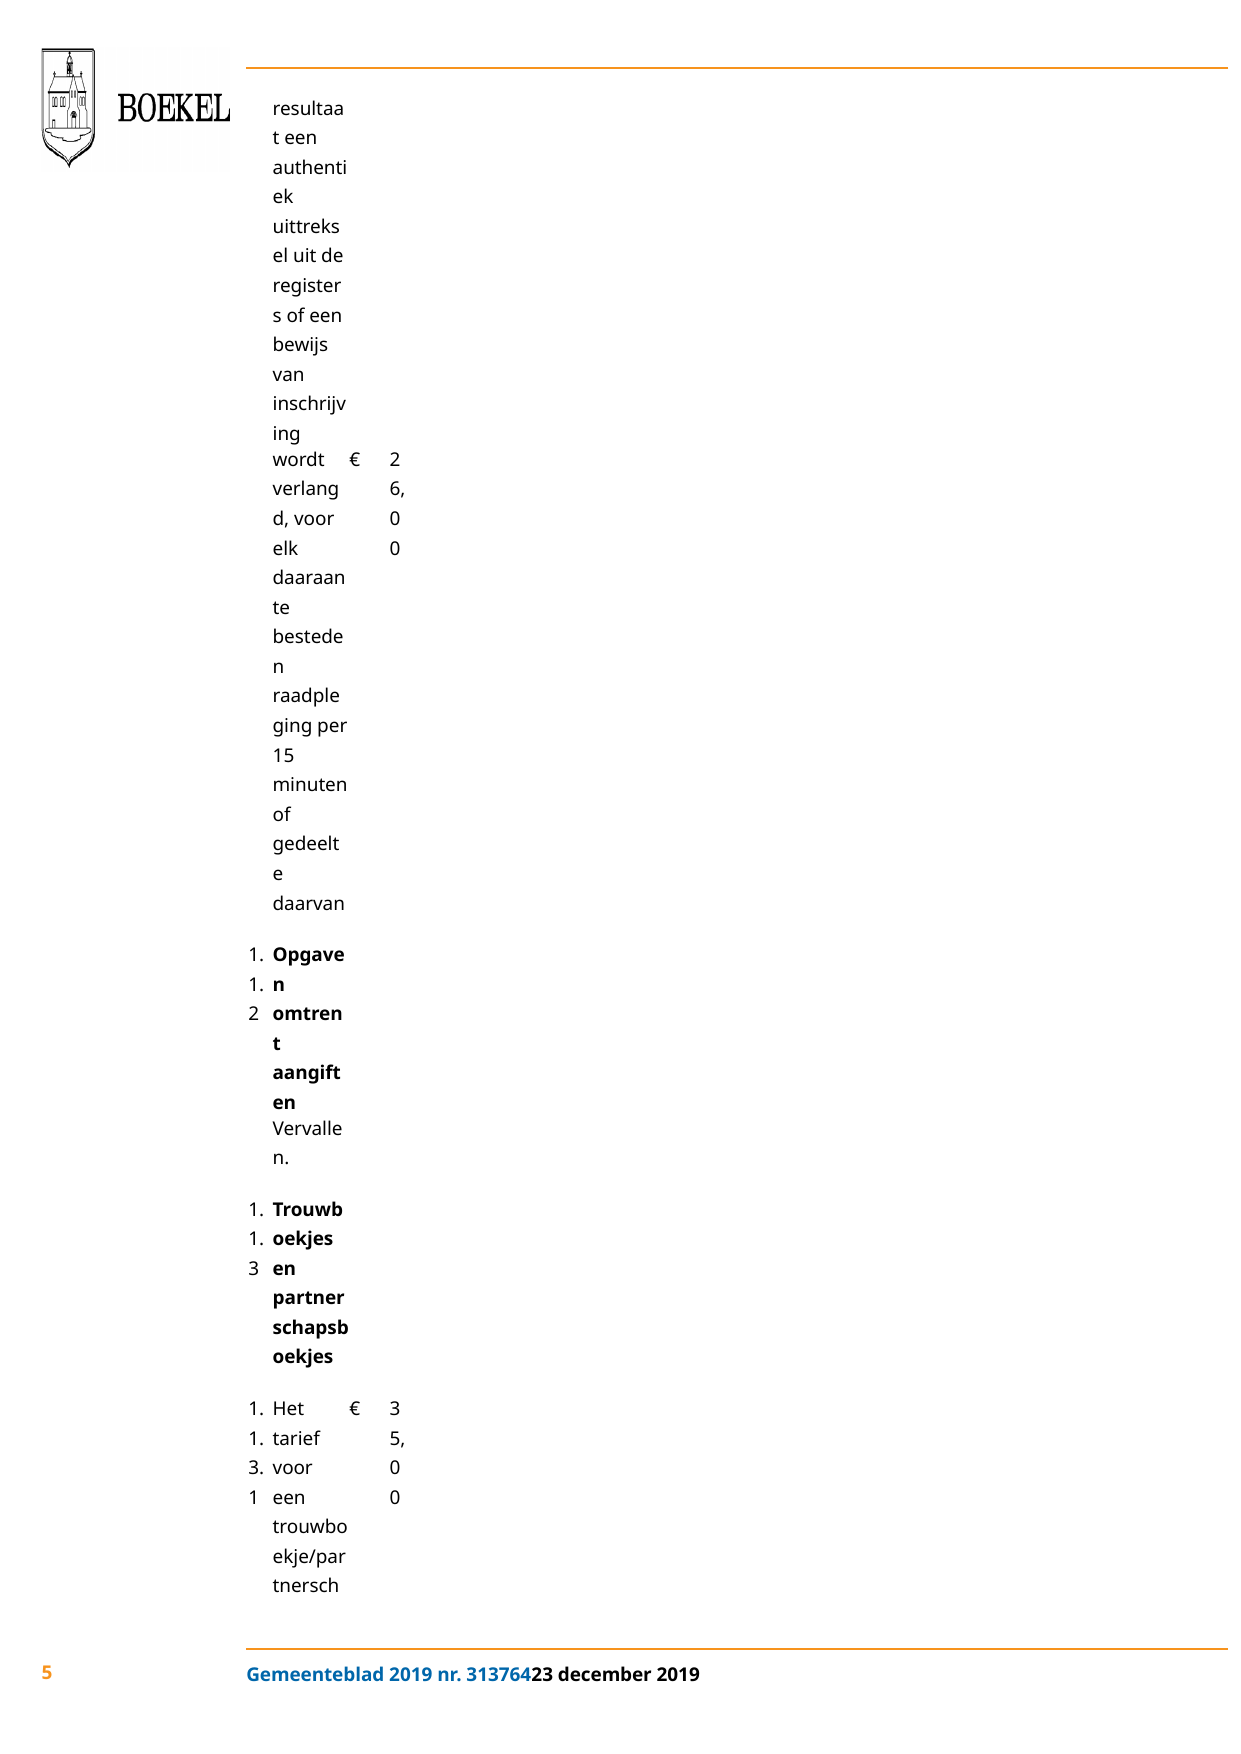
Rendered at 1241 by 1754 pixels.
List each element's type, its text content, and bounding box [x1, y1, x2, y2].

table_cell [389, 95, 409, 446]
table_cell Vervallen. [273, 1115, 349, 1170]
table_cell [273, 1370, 349, 1395]
table_cell [248, 1370, 272, 1395]
table_cell [248, 95, 272, 446]
table_cell wordt verlangd, voor elk daaraan te besteden raadpleging per 15 minuten of gedeelte daarvan [273, 446, 349, 915]
table_cell [369, 446, 389, 915]
table_cell [369, 915, 389, 941]
table_cell [349, 915, 369, 941]
table_cell [369, 1395, 389, 1598]
table_cell 26,00 [389, 446, 409, 915]
table_cell Trouwboekjes en partnerschapsboekjes [273, 1196, 349, 1369]
table_cell € [349, 446, 369, 915]
table_cell [369, 1170, 389, 1196]
table_cell [369, 1196, 389, 1369]
table_cell [389, 1170, 409, 1196]
table_cell € [349, 1395, 369, 1598]
table_cell resultaat een authentiek uittreksel uit de registers of een bewijs van inschrijving [273, 95, 349, 446]
table_cell 1.1.3.1 [248, 1395, 272, 1598]
table_cell [389, 1196, 409, 1369]
table_cell Het tarief voor een trouwboekje/partnersch [273, 1395, 349, 1598]
table_cell [369, 1370, 389, 1395]
table_cell [349, 1196, 369, 1369]
table_cell [248, 1170, 272, 1196]
table_cell [248, 1115, 272, 1170]
table_cell [349, 95, 369, 446]
table_cell 1.1.2 [248, 941, 272, 1115]
table_cell [349, 941, 369, 1115]
table_cell [389, 915, 409, 941]
picture [41, 47, 231, 172]
table_cell [349, 1370, 369, 1395]
table_cell [248, 915, 272, 941]
table_cell [389, 941, 409, 1115]
table_cell [389, 1370, 409, 1395]
table_cell [349, 1115, 369, 1170]
table_cell [248, 446, 272, 915]
table_cell [369, 1115, 389, 1170]
table_cell [389, 1115, 409, 1170]
table_cell [369, 95, 389, 446]
table_cell [349, 1170, 369, 1196]
table_cell 35,00 [389, 1395, 409, 1598]
table_cell [369, 941, 389, 1115]
table_cell 1.1.3 [248, 1196, 272, 1369]
table_cell [273, 915, 349, 941]
table_cell [273, 1170, 349, 1196]
table_cell Opgaven omtrent aangiften [273, 941, 349, 1115]
